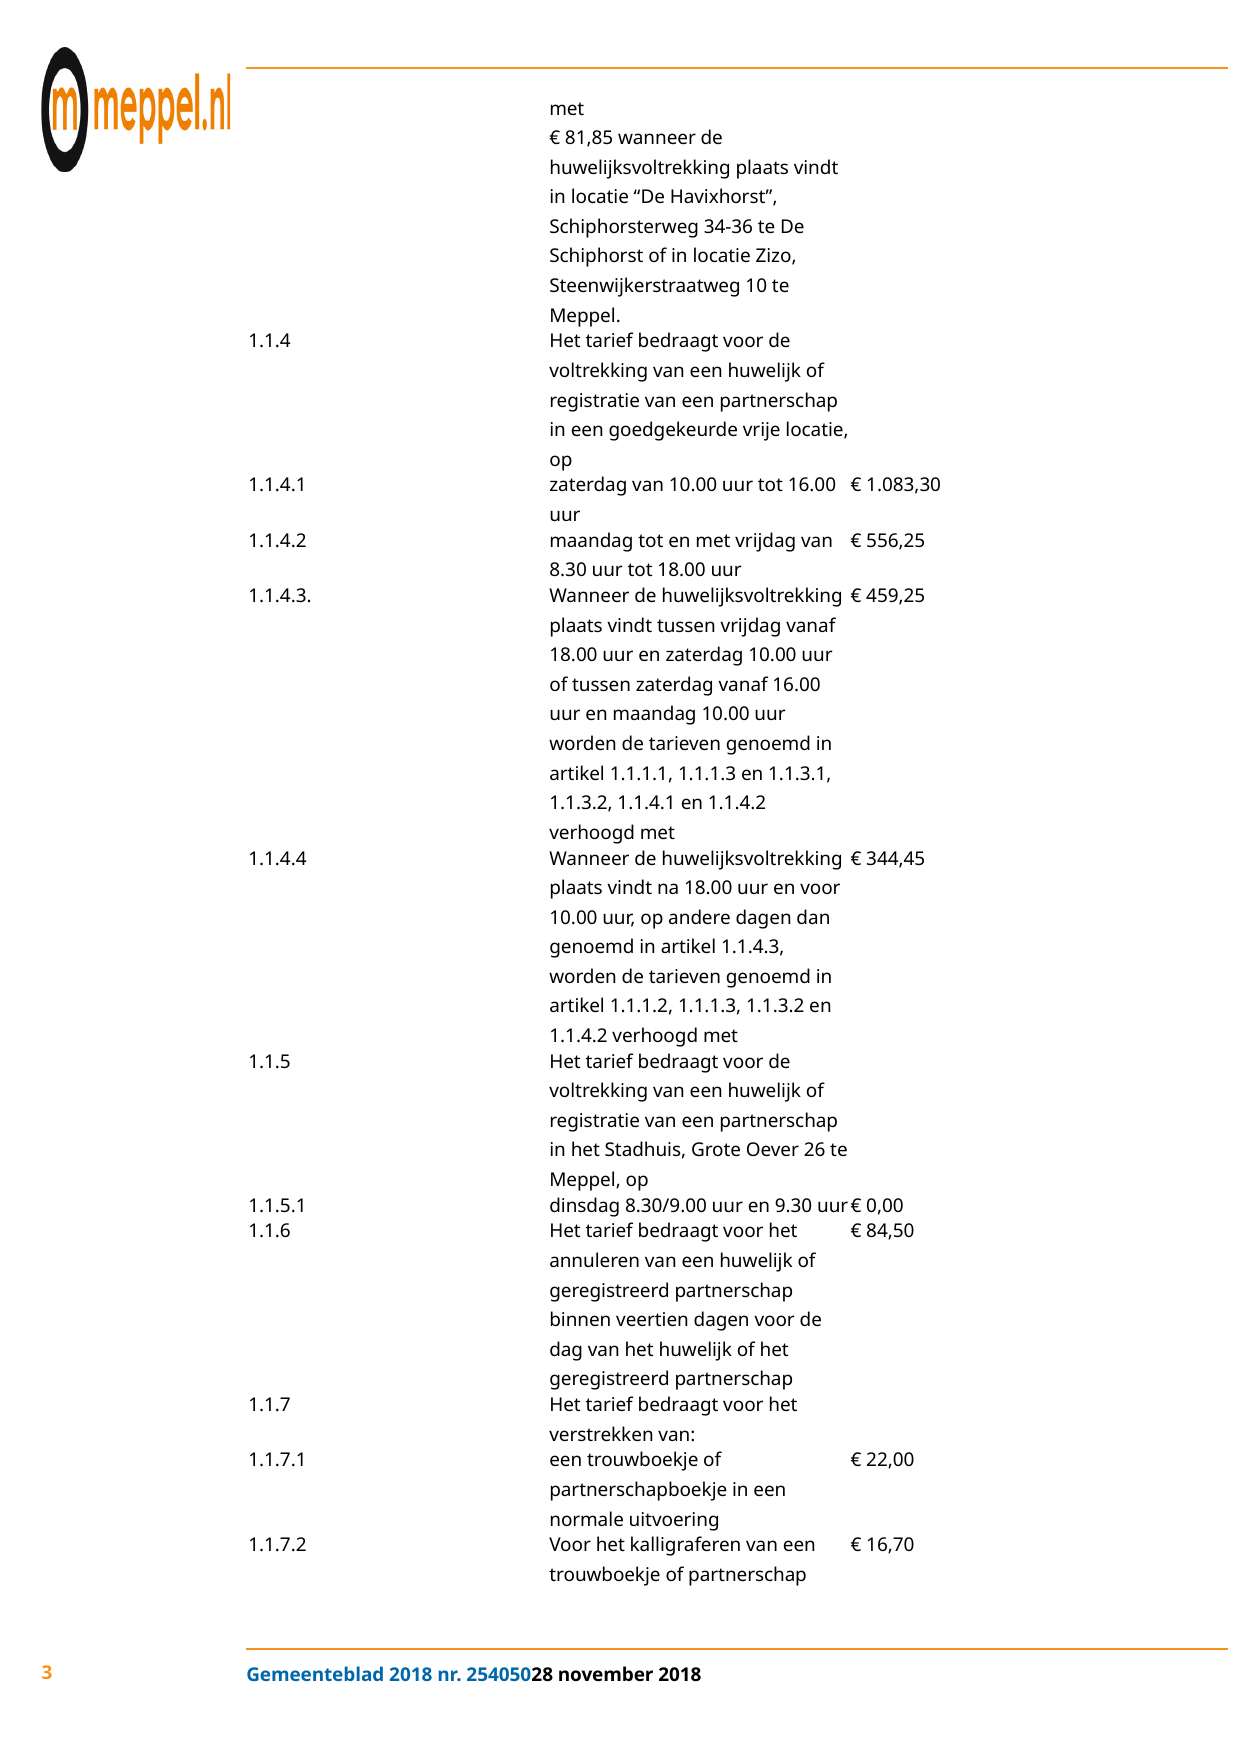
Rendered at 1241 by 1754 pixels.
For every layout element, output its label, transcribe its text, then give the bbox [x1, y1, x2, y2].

table_cell [850, 95, 1152, 328]
table_cell € 1.083,30 [850, 472, 1152, 527]
table_cell [850, 328, 1152, 472]
table_cell 1.1.7.2 [248, 1532, 549, 1587]
table_cell 1.1.4.2 [248, 527, 549, 582]
table_cell 1.1.5.1 [248, 1192, 549, 1218]
table_cell Het tarief bedraagt voor het annuleren van een huwelijk of geregistreerd partnerschap binnen veertien dagen voor de dag van het huwelijk of het geregistreerd partnerschap [549, 1218, 850, 1391]
table_cell Het tarief bedraagt voor het verstrekken van: [549, 1391, 850, 1447]
table_cell € 556,25 [850, 527, 1152, 582]
table_cell 1.1.4.1 [248, 472, 549, 527]
table_cell Het tarief bedraagt voor de voltrekking van een huwelijk of registratie van een partnerschap in het Stadhuis, Grote Oever 26 te Meppel, op [549, 1048, 850, 1192]
table_cell € 459,25 [850, 582, 1152, 845]
table_cell een trouwboekje of partnerschapboekje in een normale uitvoering [549, 1447, 850, 1532]
table_cell € 16,70 [850, 1532, 1152, 1587]
table_cell 1.1.7 [248, 1391, 549, 1447]
table_cell € 0,00 [850, 1192, 1152, 1218]
table_cell [850, 1391, 1152, 1447]
table_cell [850, 1048, 1152, 1192]
table_cell Het tarief bedraagt voor de voltrekking van een huwelijk of registratie van een partnerschap in een goedgekeurde vrije locatie, op [549, 328, 850, 472]
table_cell € 84,50 [850, 1218, 1152, 1391]
table_cell € 344,45 [850, 845, 1152, 1048]
table_cell [248, 95, 549, 328]
picture [41, 47, 231, 172]
table_cell 1.1.7.1 [248, 1447, 549, 1532]
table_cell € 22,00 [850, 1447, 1152, 1532]
table_cell Wanneer de huwelijksvoltrekking plaats vindt na 18.00 uur en voor 10.00 uur, op andere dagen dan genoemd in artikel 1.1.4.3, worden de tarieven genoemd in artikel 1.1.1.2, 1.1.1.3, 1.1.3.2 en 1.1.4.2 verhoogd met [549, 845, 850, 1048]
table_cell dinsdag 8.30/9.00 uur en 9.30 uur [549, 1192, 850, 1218]
table_cell 1.1.4.4 [248, 845, 549, 1048]
table_cell 1.1.5 [248, 1048, 549, 1192]
table_cell met € 81,85 wanneer de huwelijksvoltrekking plaats vindt in locatie “De Havixhorst”, Schiphorsterweg 34-36 te De Schiphorst of in locatie Zizo, Steenwijkerstraatweg 10 te Meppel. [549, 95, 850, 328]
table_cell 1.1.4 [248, 328, 549, 472]
table_cell Voor het kalligraferen van een trouwboekje of partnerschap [549, 1532, 850, 1587]
table_cell Wanneer de huwelijksvoltrekking plaats vindt tussen vrijdag vanaf 18.00 uur en zaterdag 10.00 uur of tussen zaterdag vanaf 16.00 uur en maandag 10.00 uur worden de tarieven genoemd in artikel 1.1.1.1, 1.1.1.3 en 1.1.3.1, 1.1.3.2, 1.1.4.1 en 1.1.4.2 verhoogd met [549, 582, 850, 845]
table_cell 1.1.4.3. [248, 582, 549, 845]
table_cell zaterdag van 10.00 uur tot 16.00 uur [549, 472, 850, 527]
table_cell 1.1.6 [248, 1218, 549, 1391]
table_cell maandag tot en met vrijdag van 8.30 uur tot 18.00 uur [549, 527, 850, 582]
